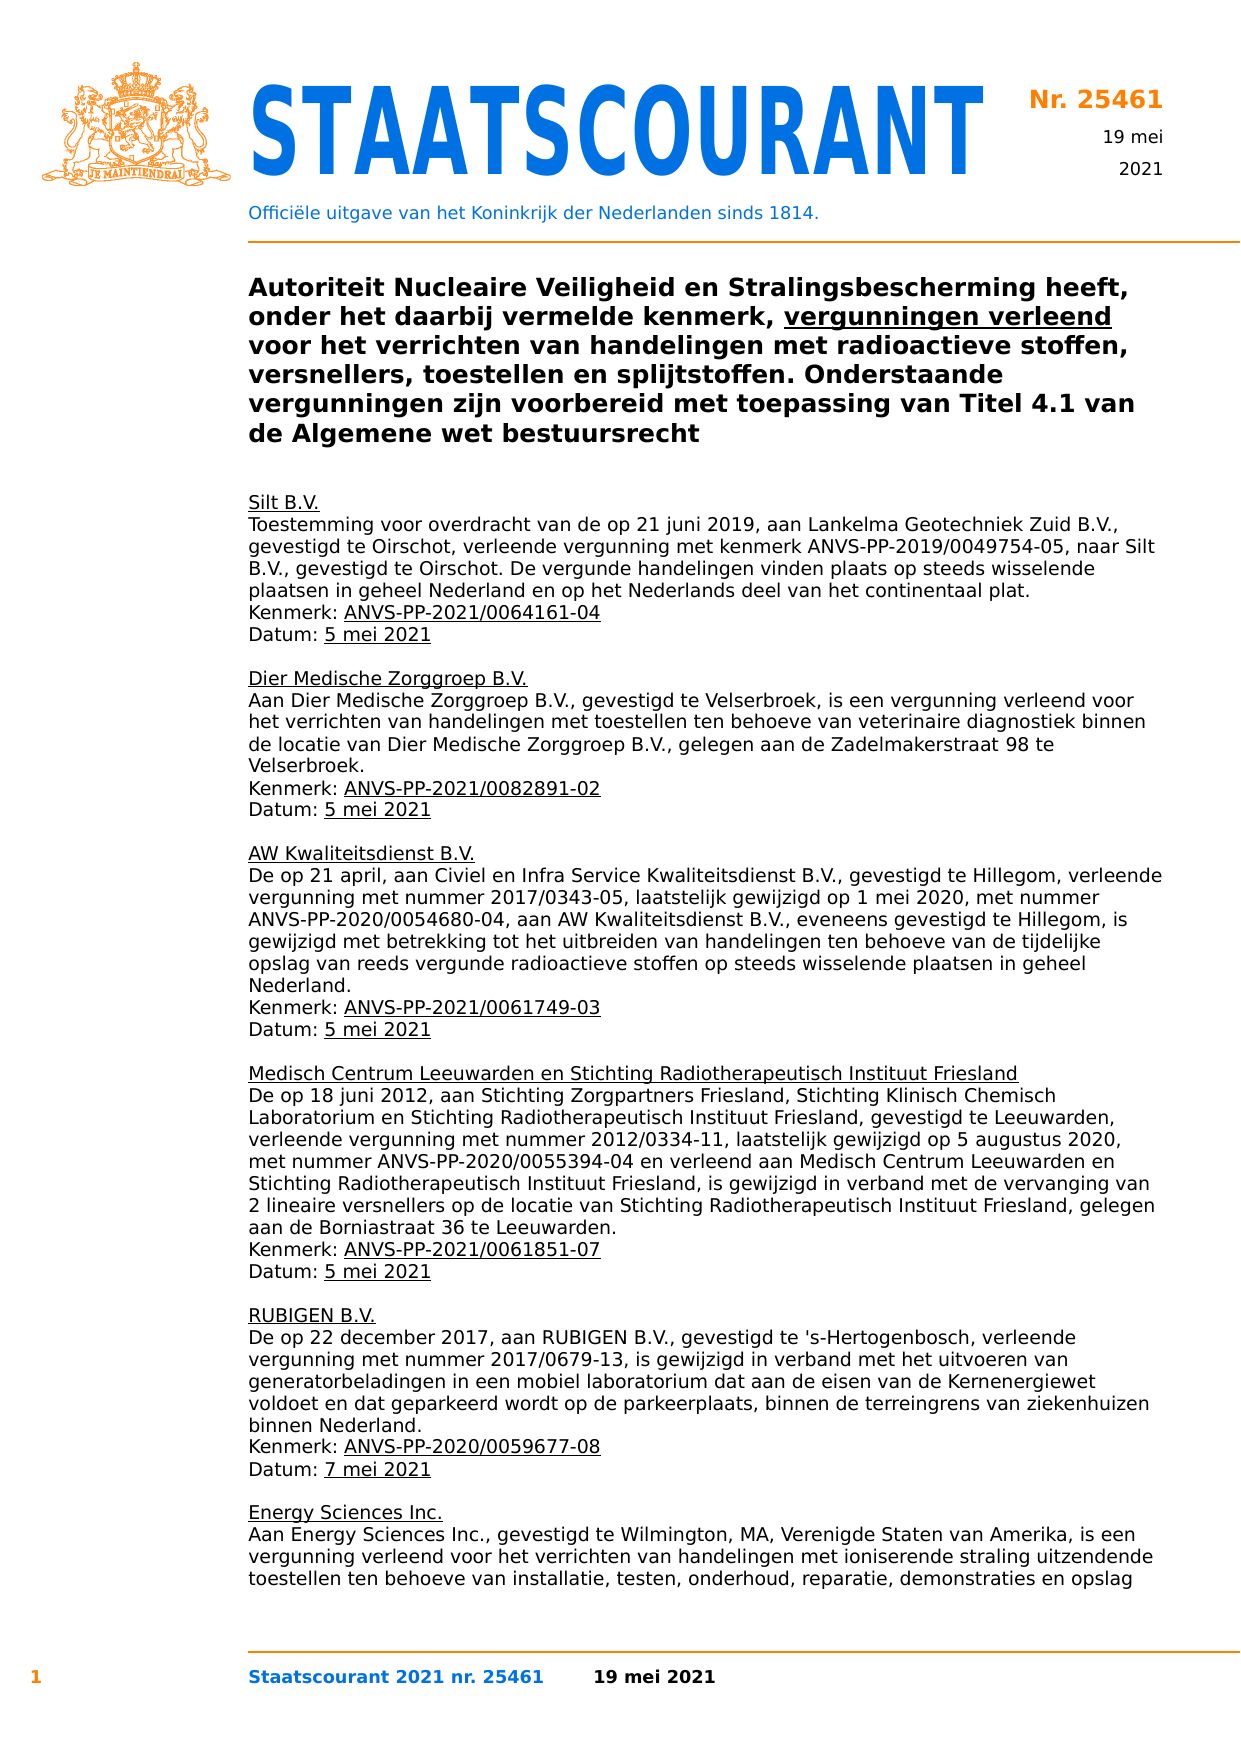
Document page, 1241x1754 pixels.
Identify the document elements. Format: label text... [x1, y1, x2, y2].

table_cell 19 mei [998, 121, 1240, 153]
text Kenmerk: ANVS-PP-2021/0061749-03 [248, 997, 1163, 1019]
text Datum: 5 mei 2021 [248, 624, 1163, 646]
text Datum: 5 mei 2021 [248, 1019, 1163, 1041]
text Kenmerk: ANVS-PP-2021/0064161-04 [248, 602, 1163, 624]
text Energy Sciences Inc. [248, 1502, 1163, 1524]
text AW Kwaliteitsdienst B.V. [248, 843, 1163, 865]
text Toestemming voor overdracht van de op 21 juni 2019, aan Lankelma Geotechniek Zuid B.V., gevestigd te Oirschot, verleende vergunning met kenmerk ANVS-PP-2019/0049754-05, naar Silt B.V., gevestigd te Oirschot. De vergunde handelingen vinden plaats op steeds wisselende plaatsen in geheel Nederland en op het Nederlands deel van het continentaal plat. [248, 514, 1163, 602]
text RUBIGEN B.V. [248, 1304, 1163, 1327]
text De op 22 december 2017, aan RUBIGEN B.V., gevestigd te 's-Hertogenbosch, verleende vergunning met nummer 2017/0679-13, is gewijzigd in verband met het uitvoeren van generatorbeladingen in een mobiel laboratorium dat aan de eisen van de Kernenergiewet voldoet en dat geparkeerd wordt op de parkeerplaats, binnen de terreingrens van ziekenhuizen binnen Nederland. [248, 1327, 1163, 1436]
text De op 21 april, aan Civiel en Infra Service Kwaliteitsdienst B.V., gevestigd te Hillegom, verleende vergunning met nummer 2017/0343-05, laatstelijk gewijzigd op 1 mei 2020, met nummer ANVS-PP-2020/0054680-04, aan AW Kwaliteitsdienst B.V., eveneens gevestigd te Hillegom, is gewijzigd met betrekking tot het uitbreiden van handelingen ten behoeve van de tijdelijke opslag van reeds vergunde radioactieve stoffen op steeds wisselende plaatsen in geheel Nederland. [248, 865, 1163, 997]
table_header STAATSCOURANT [248, 62, 998, 203]
table_cell 2021 [998, 153, 1240, 203]
text Silt B.V. [248, 492, 1163, 514]
text Aan Energy Sciences Inc., gevestigd te Wilmington, MA, Verenigde Staten van Amerika, is een vergunning verleend voor het verrichten van handelingen met ioniserende straling uitzendende toestellen ten behoeve van installatie, testen, onderhoud, reparatie, demonstraties en opslag [248, 1524, 1163, 1590]
text Medisch Centrum Leeuwarden en Stichting Radiotherapeutisch Instituut Friesland [248, 1063, 1163, 1085]
text Datum: 5 mei 2021 [248, 1261, 1163, 1283]
text Kenmerk: ANVS-PP-2020/0059677-08 [248, 1436, 1163, 1458]
subtitle Autoriteit Nucleaire Veiligheid en Stralingsbescherming heeft, onder het daarbij vermelde kenmerk, vergunningen verleend voor het verrichten van handelingen met radioactieve stoffen, versnellers, toestellen en splijtstoffen. Onderstaande vergunningen zijn voorbereid met toepassing van Titel 4.1 van de Algemene wet bestuursrecht [248, 273, 1163, 448]
text Aan Dier Medische Zorggroep B.V., gevestigd te Velserbroek, is een vergunning verleend voor het verrichten van handelingen met toestellen ten behoeve van veterinaire diagnostiek binnen de locatie van Dier Medische Zorggroep B.V., gelegen aan de Zadelmakerstraat 98 te Velserbroek. [248, 689, 1163, 777]
text Datum: 7 mei 2021 [248, 1458, 1163, 1480]
table_cell Officiële uitgave van het Koninkrijk der Nederlanden sinds 1814. [248, 203, 1240, 241]
table_header [25, 62, 248, 241]
text De op 18 juni 2012, aan Stichting Zorgpartners Friesland, Stichting Klinisch Chemisch Laboratorium en Stichting Radiotherapeutisch Instituut Friesland, gevestigd te Leeuwarden, verleende vergunning met nummer 2012/0334-11, laatstelijk gewijzigd op 5 augustus 2020, met nummer ANVS-PP-2020/0055394-04 en verleend aan Medisch Centrum Leeuwarden en Stichting Radiotherapeutisch Instituut Friesland, is gewijzigd in verband met de vervanging van 2 lineaire versnellers op de locatie van Stichting Radiotherapeutisch Instituut Friesland, gelegen aan de Borniastraat 36 te Leeuwarden. [248, 1085, 1163, 1239]
text Dier Medische Zorggroep B.V. [248, 667, 1163, 689]
text Datum: 5 mei 2021 [248, 799, 1163, 821]
text Kenmerk: ANVS-PP-2021/0082891-02 [248, 777, 1163, 799]
picture [41, 62, 231, 186]
table_header Nr. 25461 [998, 62, 1240, 121]
text Kenmerk: ANVS-PP-2021/0061851-07 [248, 1239, 1163, 1261]
